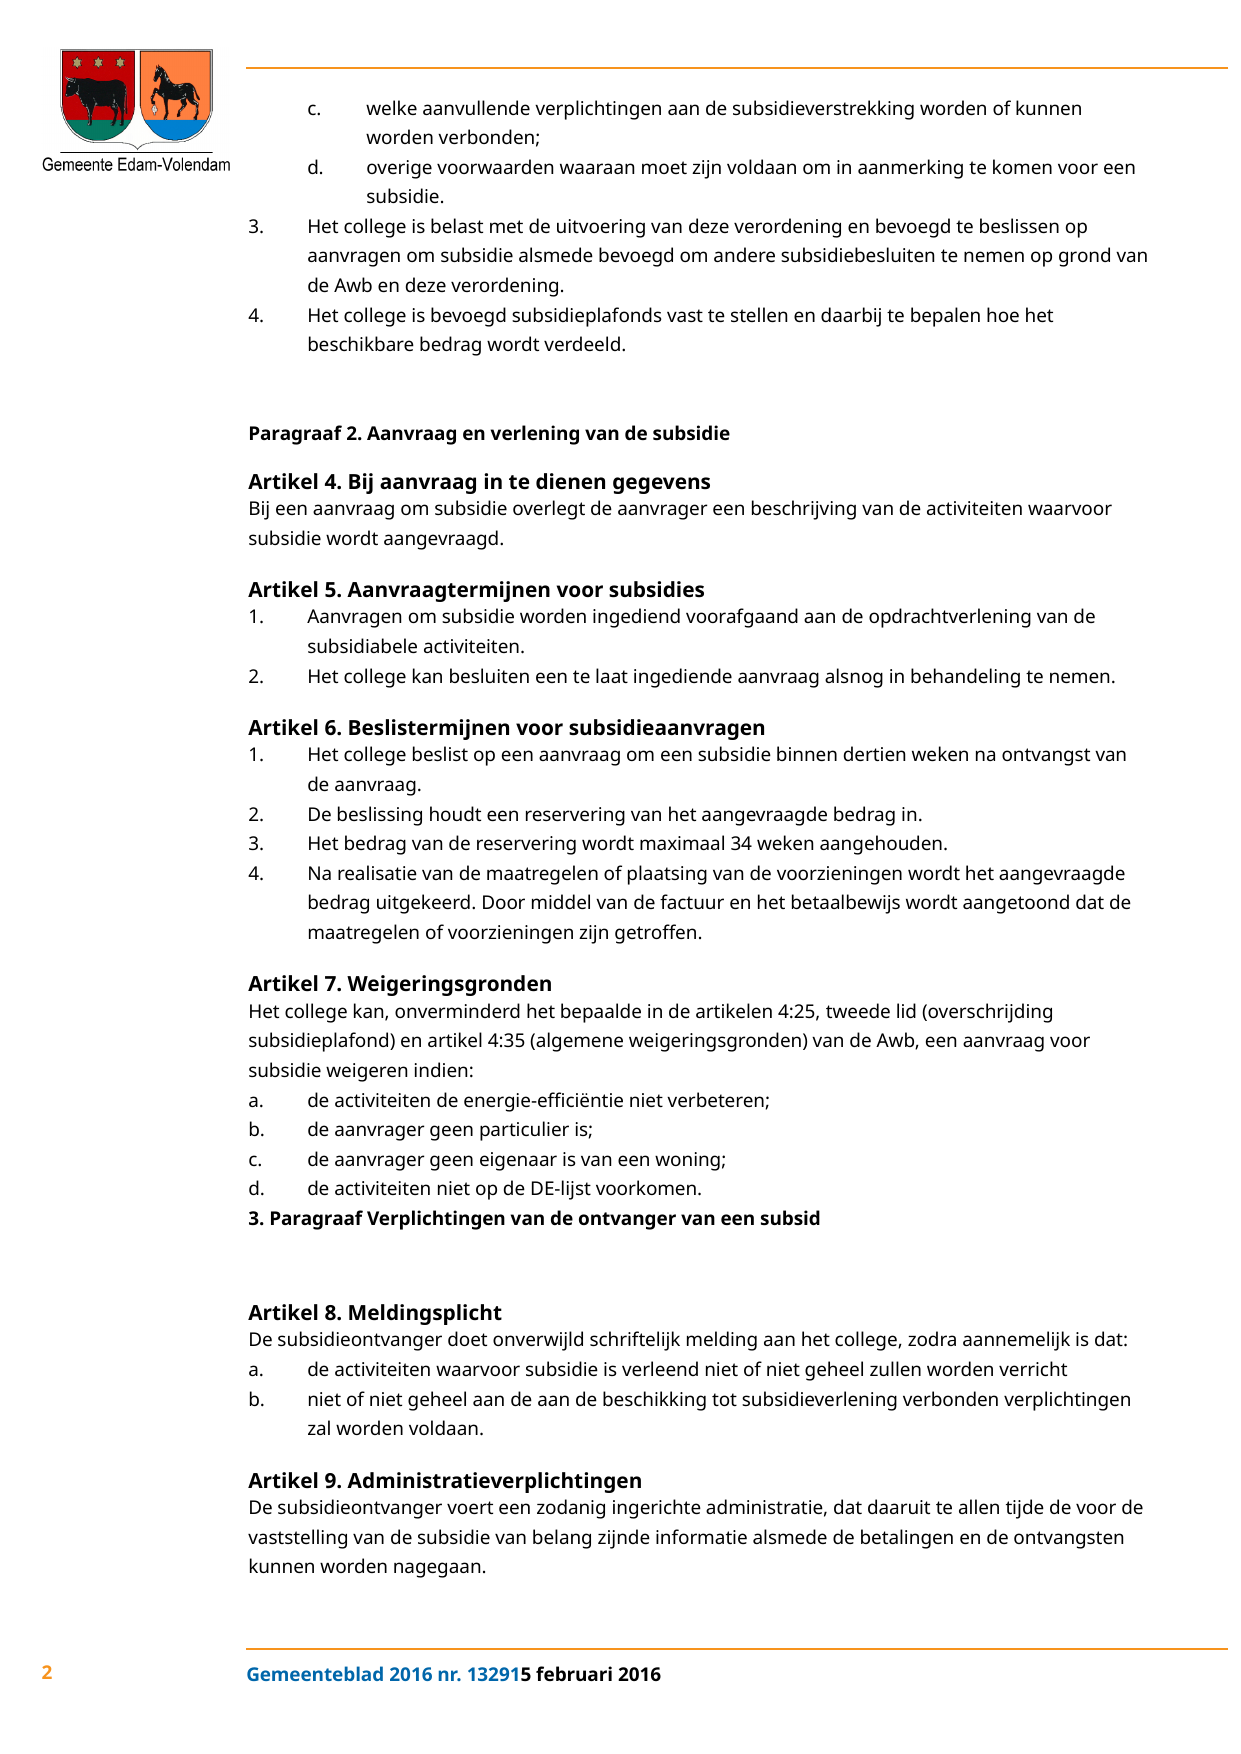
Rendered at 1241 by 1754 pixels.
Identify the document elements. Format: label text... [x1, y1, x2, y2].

text Artikel 8. Meldingsplicht [248, 1298, 1152, 1327]
list de activiteiten waarvoor subsidie is verleend niet of niet geheel zullen worden verricht [248, 1356, 1152, 1382]
list Na realisatie van de maatregelen of plaatsing van de voorzieningen wordt het aangevraagde bedrag uitgekeerd. Door middel van de factuur en het betaalbewijs wordt aangetoond dat de maatregelen of voorzieningen zijn getroffen. [248, 860, 1152, 945]
list Het bedrag van de reservering wordt maximaal 34 weken aangehouden. [248, 830, 1152, 856]
list de activiteiten de energie-efficiëntie niet verbeteren; [248, 1087, 1152, 1112]
list Het college kan besluiten een te laat ingediende aanvraag alsnog in behandeling te nemen. [248, 663, 1152, 688]
text De subsidieontvanger voert een zodanig ingerichte administratie, dat daaruit te allen tijde de voor de vaststelling van de subsidie van belang zijnde informatie alsmede de betalingen en de ontvangsten kunnen worden nagegaan. [248, 1494, 1152, 1579]
list Aanvragen om subsidie worden ingediend voorafgaand aan de opdrachtverlening van de subsidiabele activiteiten. [248, 604, 1152, 659]
text Artikel 6. Beslistermijnen voor subsidieaanvragen [248, 713, 1152, 742]
list niet of niet geheel aan de aan de beschikking tot subsidieverlening verbonden verplichtingen zal worden voldaan. [248, 1386, 1152, 1441]
text Artikel 5. Aanvraagtermijnen voor subsidies [248, 575, 1152, 604]
text Artikel 4. Bij aanvraag in te dienen gegevens [248, 467, 1152, 495]
list Het college is belast met de uitvoering van deze verordening en bevoegd te beslissen op aanvragen om subsidie alsmede bevoegd om andere subsidiebesluiten te nemen op grond van de Awb en deze verordening. [248, 213, 1152, 298]
list Het college is bevoegd subsidieplafonds vast te stellen en daarbij te bepalen hoe het beschikbare bedrag wordt verdeeld. [248, 302, 1152, 357]
list overige voorwaarden waaraan moet zijn voldaan om in aanmerking te komen voor een subsidie. [307, 154, 1152, 209]
list De beslissing houdt een reservering van het aangevraagde bedrag in. [248, 801, 1152, 827]
text Het college kan, onverminderd het bepaalde in de artikelen 4:25, tweede lid (overschrijding subsidieplafond) en artikel 4:35 (algemene weigeringsgronden) van de Awb, een aanvraag voor subsidie weigeren indien: [248, 998, 1152, 1083]
text Artikel 7. Weigeringsgronden [248, 969, 1152, 998]
text Paragraaf 2. Aanvraag en verlening van de subsidie [248, 420, 1152, 446]
text Bij een aanvraag om subsidie overlegt de aanvrager een beschrijving van de activiteiten waarvoor subsidie wordt aangevraagd. [248, 495, 1152, 551]
picture [41, 47, 231, 172]
list de activiteiten niet op de DE-lijst voorkomen. [248, 1176, 1152, 1201]
list Het college beslist op een aanvraag om een subsidie binnen dertien weken na ontvangst van de aanvraag. [248, 742, 1152, 797]
list welke aanvullende verplichtingen aan de subsidieverstrekking worden of kunnen worden verbonden; [307, 95, 1152, 150]
list de aanvrager geen particulier is; [248, 1116, 1152, 1142]
text 3. Paragraaf Verplichtingen van de ontvanger van een subsid [248, 1205, 1152, 1231]
list de aanvrager geen eigenaar is van een woning; [248, 1146, 1152, 1172]
text Artikel 9. Administratieverplichtingen [248, 1466, 1152, 1494]
text De subsidieontvanger doet onverwijld schriftelijk melding aan het college, zodra aannemelijk is dat: [248, 1327, 1152, 1352]
